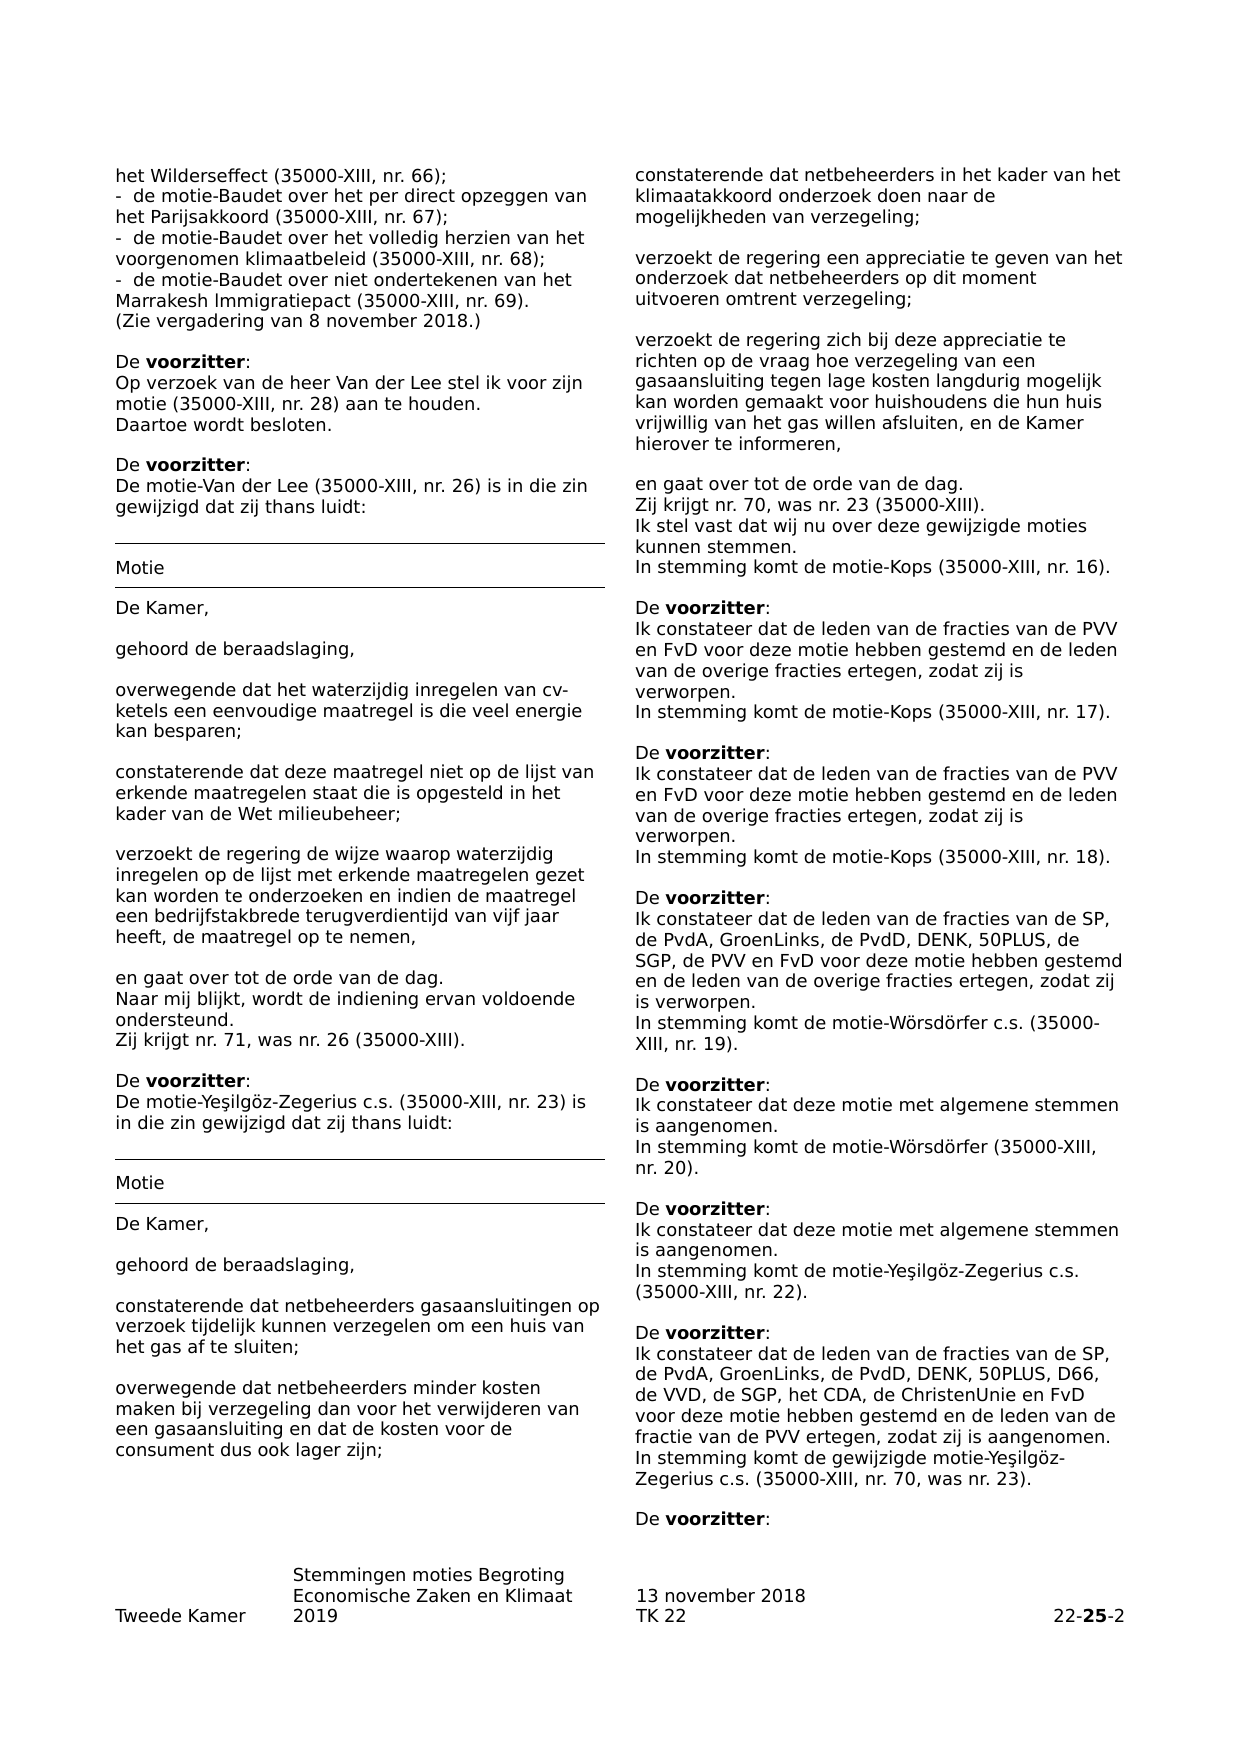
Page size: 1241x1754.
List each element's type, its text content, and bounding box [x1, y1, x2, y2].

text overwegende dat het waterzijdig inregelen van cv-ketels een eenvoudige maatregel is die veel energie kan besparen; [115, 680, 605, 742]
text De motie-Yeşilgöz-Zegerius c.s. (35000-XIII, nr. 23) is in die zin gewijzigd dat zij thans luidt: [115, 1092, 605, 1133]
text De voorzitter: [635, 888, 1125, 909]
text gehoord de beraadslaging, [115, 639, 605, 660]
text Op verzoek van de heer Van der Lee stel ik voor zijn motie (35000-XIII, nr. 28) aan te houden. [115, 373, 605, 414]
text verzoekt de regering een appreciatie te geven van het onderzoek dat netbeheerders op dit moment uitvoeren omtrent verzegeling; [635, 247, 1125, 310]
text De voorzitter: [635, 1198, 1125, 1219]
text constaterende dat netbeheerders in het kader van het klimaatakkoord onderzoek doen naar de mogelijkheden van verzegeling; [635, 165, 1125, 227]
text Zij krijgt nr. 70, was nr. 23 (35000-XIII). [635, 495, 1125, 516]
text De motie-Van der Lee (35000-XIII, nr. 26) is in die zin gewijzigd dat zij thans luidt: [115, 476, 605, 518]
list de motie-Baudet over het volledig herzien van het voorgenomen klimaatbeleid (35000-XIII, nr. 68); [115, 228, 605, 269]
list de motie-Baudet over niet ondertekenen van het Marrakesh lmmigratiepact (35000-XIII, nr. 69). [115, 269, 605, 311]
text Ik constateer dat deze motie met algemene stemmen is aangenomen. [635, 1095, 1125, 1137]
text De voorzitter: [635, 1074, 1125, 1095]
text Zij krijgt nr. 71, was nr. 26 (35000-XIII). [115, 1030, 605, 1051]
text verzoekt de regering zich bij deze appreciatie te richten op de vraag hoe verzegeling van een gasaansluiting tegen lage kosten langdurig mogelijk kan worden gemaakt voor huishoudens die hun huis vrijwillig van het gas willen afsluiten, en de Kamer hierover te informeren, [635, 330, 1125, 454]
list het Wilderseffect (35000-XIII, nr. 66); [115, 165, 605, 186]
text De voorzitter: [115, 1071, 605, 1092]
text Naar mij blijkt, wordt de indiening ervan voldoende ondersteund. [115, 988, 605, 1030]
text In stemming komt de motie-Kops (35000-XIII, nr. 16). [635, 557, 1125, 578]
text en gaat over tot de orde van de dag. [115, 968, 605, 988]
text constaterende dat netbeheerders gasaansluitingen op verzoek tijdelijk kunnen verzegelen om een huis van het gas af te sluiten; [115, 1295, 605, 1358]
text Ik constateer dat de leden van de fracties van de PVV en FvD voor deze motie hebben gestemd en de leden van de overige fracties ertegen, zodat zij is verworpen. [635, 764, 1125, 847]
text De voorzitter: [635, 1323, 1125, 1343]
text De Kamer, [115, 598, 605, 619]
text overwegende dat netbeheerders minder kosten maken bij verzegeling dan voor het verwijderen van een gasaansluiting en dat de kosten voor de consument dus ook lager zijn; [115, 1378, 605, 1461]
text Ik constateer dat deze motie met algemene stemmen is aangenomen. [635, 1219, 1125, 1261]
text In stemming komt de motie-Wörsdörfer c.s. (35000-XIII, nr. 19). [635, 1013, 1125, 1054]
text In stemming komt de gewijzigde motie-Yeşilgöz-Zegerius c.s. (35000-XIII, nr. 70, was nr. 23). [635, 1447, 1125, 1489]
text gehoord de beraadslaging, [115, 1255, 605, 1275]
text constaterende dat deze maatregel niet op de lijst van erkende maatregelen staat die is opgesteld in het kader van de Wet milieubeheer; [115, 762, 605, 824]
text De voorzitter: [635, 743, 1125, 764]
text Motie [115, 557, 605, 578]
text Motie [115, 1173, 605, 1194]
text en gaat over tot de orde van de dag. [635, 474, 1125, 495]
text In stemming komt de motie-Wörsdörfer (35000-XIII, nr. 20). [635, 1137, 1125, 1178]
text De voorzitter: [635, 598, 1125, 619]
text (Zie vergadering van 8 november 2018.) [115, 311, 605, 332]
text De voorzitter: [635, 1509, 1125, 1530]
text Ik constateer dat de leden van de fracties van de SP, de PvdA, GroenLinks, de PvdD, DENK, 50PLUS, de SGP, de PVV en FvD voor deze motie hebben gestemd en de leden van de overige fracties ertegen, zodat zij is verworpen. [635, 909, 1125, 1013]
text De voorzitter: [115, 352, 605, 373]
text In stemming komt de motie-Yeşilgöz-Zegerius c.s. (35000-XIII, nr. 22). [635, 1261, 1125, 1303]
text verzoekt de regering de wijze waarop waterzijdig inregelen op de lijst met erkende maatregelen gezet kan worden te onderzoeken en indien de maatregel een bedrijfstakbrede terugverdientijd van vijf jaar heeft, de maatregel op te nemen, [115, 844, 605, 948]
text De voorzitter: [115, 455, 605, 476]
text Ik stel vast dat wij nu over deze gewijzigde moties kunnen stemmen. [635, 516, 1125, 557]
text Ik constateer dat de leden van de fracties van de PVV en FvD voor deze motie hebben gestemd en de leden van de overige fracties ertegen, zodat zij is verworpen. [635, 619, 1125, 702]
text Ik constateer dat de leden van de fracties van de SP, de PvdA, GroenLinks, de PvdD, DENK, 50PLUS, D66, de VVD, de SGP, het CDA, de ChristenUnie en FvD voor deze motie hebben gestemd en de leden van de fractie van de PVV ertegen, zodat zij is aangenomen. [635, 1343, 1125, 1447]
text In stemming komt de motie-Kops (35000-XIII, nr. 17). [635, 702, 1125, 723]
list de motie-Baudet over het per direct opzeggen van het Parijsakkoord (35000-XIII, nr. 67); [115, 186, 605, 228]
text In stemming komt de motie-Kops (35000-XIII, nr. 18). [635, 847, 1125, 868]
text De Kamer, [115, 1214, 605, 1235]
text Daartoe wordt besloten. [115, 414, 605, 435]
